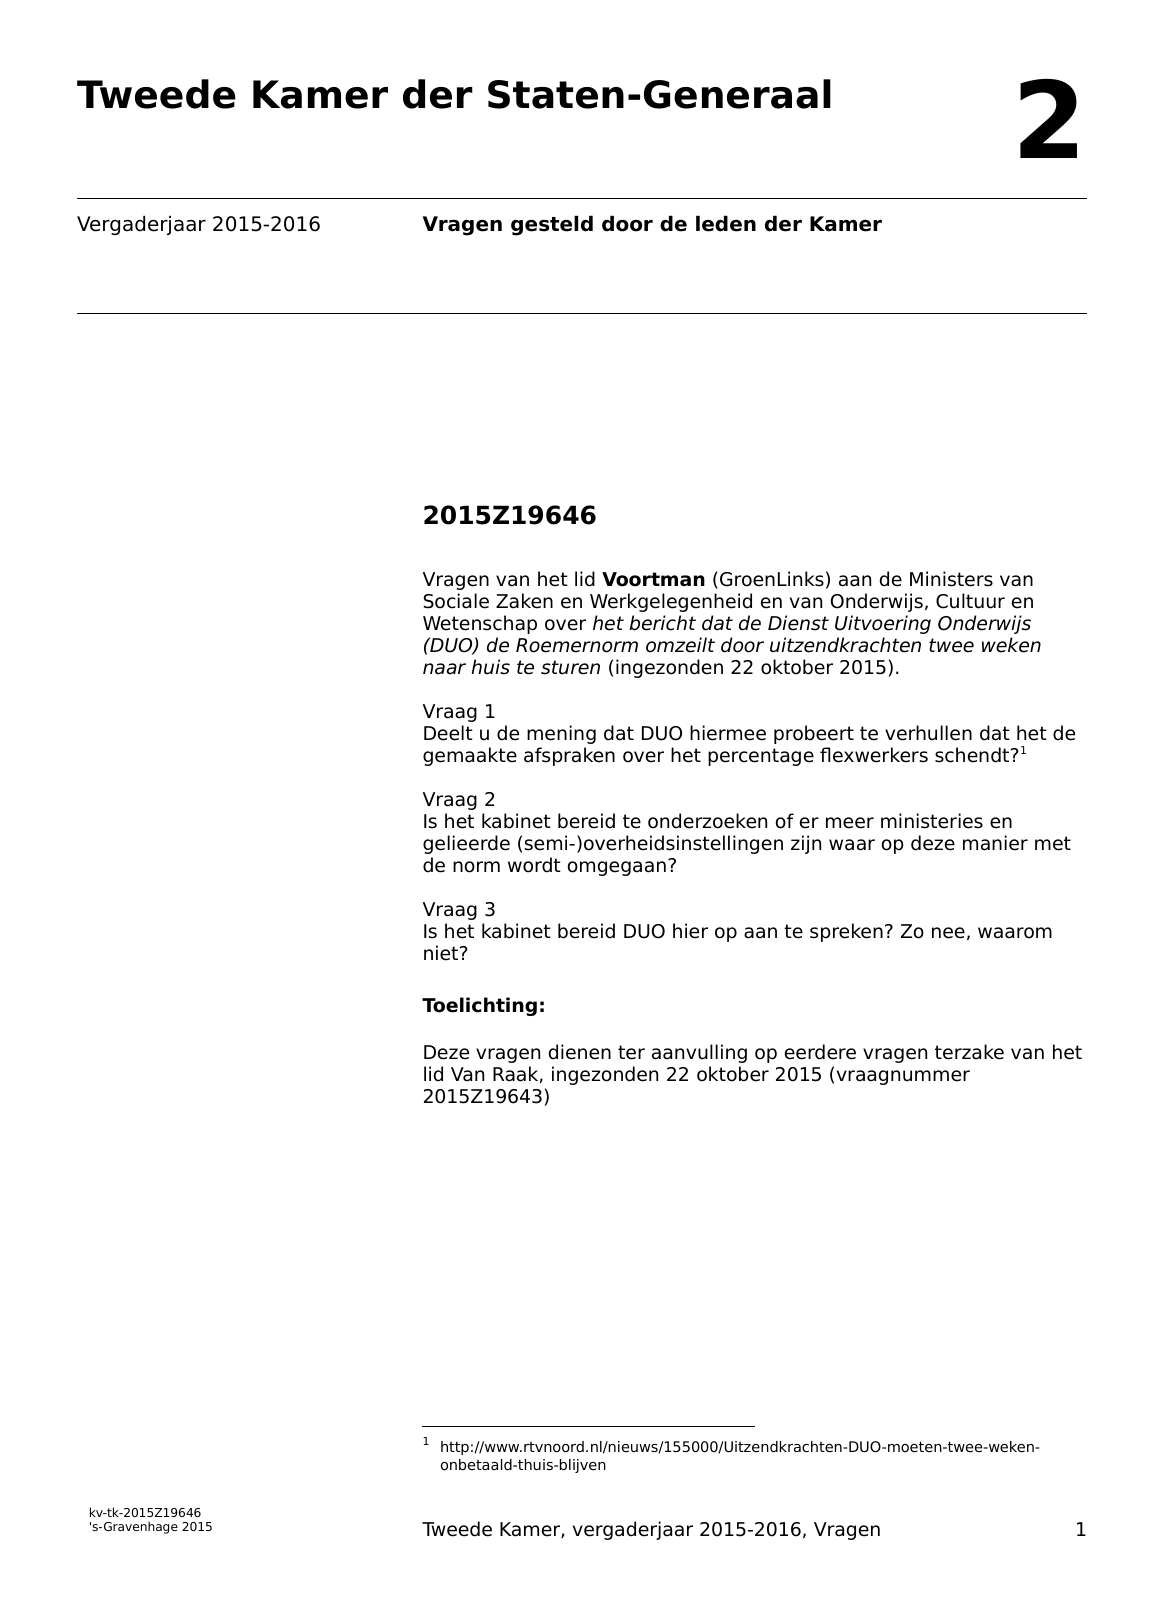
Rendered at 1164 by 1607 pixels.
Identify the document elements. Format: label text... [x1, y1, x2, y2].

table_cell Vragen gesteld door de leden der Kamer [422, 199, 1087, 313]
text kv-tk-2015Z19646 [88, 1506, 323, 1520]
text Deze vragen dienen ter aanvulling op eerdere vragen terzake van het lid Van Raak, ingezonden 22 oktober 2015 (vraagnummer 2015Z19643) [422, 1042, 1087, 1108]
text Vraag 3 [422, 899, 1087, 921]
table_header Tweede Kamer der Staten-Generaal [77, 59, 886, 198]
text http://www.rtvnoord.nl/nieuws/155000/Uitzendkrachten-DUO-moeten-twee-weken-onbetaald-thuis-blijven [422, 1435, 1087, 1474]
subtitle Toelichting: [422, 995, 1087, 1017]
text Vraag 1 [422, 701, 1087, 723]
text Is het kabinet bereid DUO hier op aan te spreken? Zo nee, waarom niet? [422, 921, 1087, 965]
text Vraag 2 [422, 789, 1087, 811]
text Is het kabinet bereid te onderzoeken of er meer ministeries en gelieerde (semi-)overheidsinstellingen zijn waar op deze manier met de norm wordt omgegaan? [422, 811, 1087, 877]
text Deelt u de mening dat DUO hiermee probeert te verhullen dat het de gemaakte afspraken over het percentage flexwerkers schendt? [422, 723, 1087, 767]
table_header 2 [886, 59, 1087, 198]
text Vragen van het lid Voortman (GroenLinks) aan de Ministers van Sociale Zaken en Werkgelegenheid en van Onderwijs, Cultuur en Wetenschap over het bericht dat de Dienst Uitvoering Onderwijs (DUO) de Roemernorm omzeilt door uitzendkrachten twee weken naar huis te sturen (ingezonden 22 oktober 2015). [422, 569, 1087, 679]
text 's-Gravenhage 2015 [88, 1520, 323, 1534]
table_cell Vergaderjaar 2015-2016 [77, 199, 422, 313]
text 2015Z19646 [422, 501, 1087, 531]
